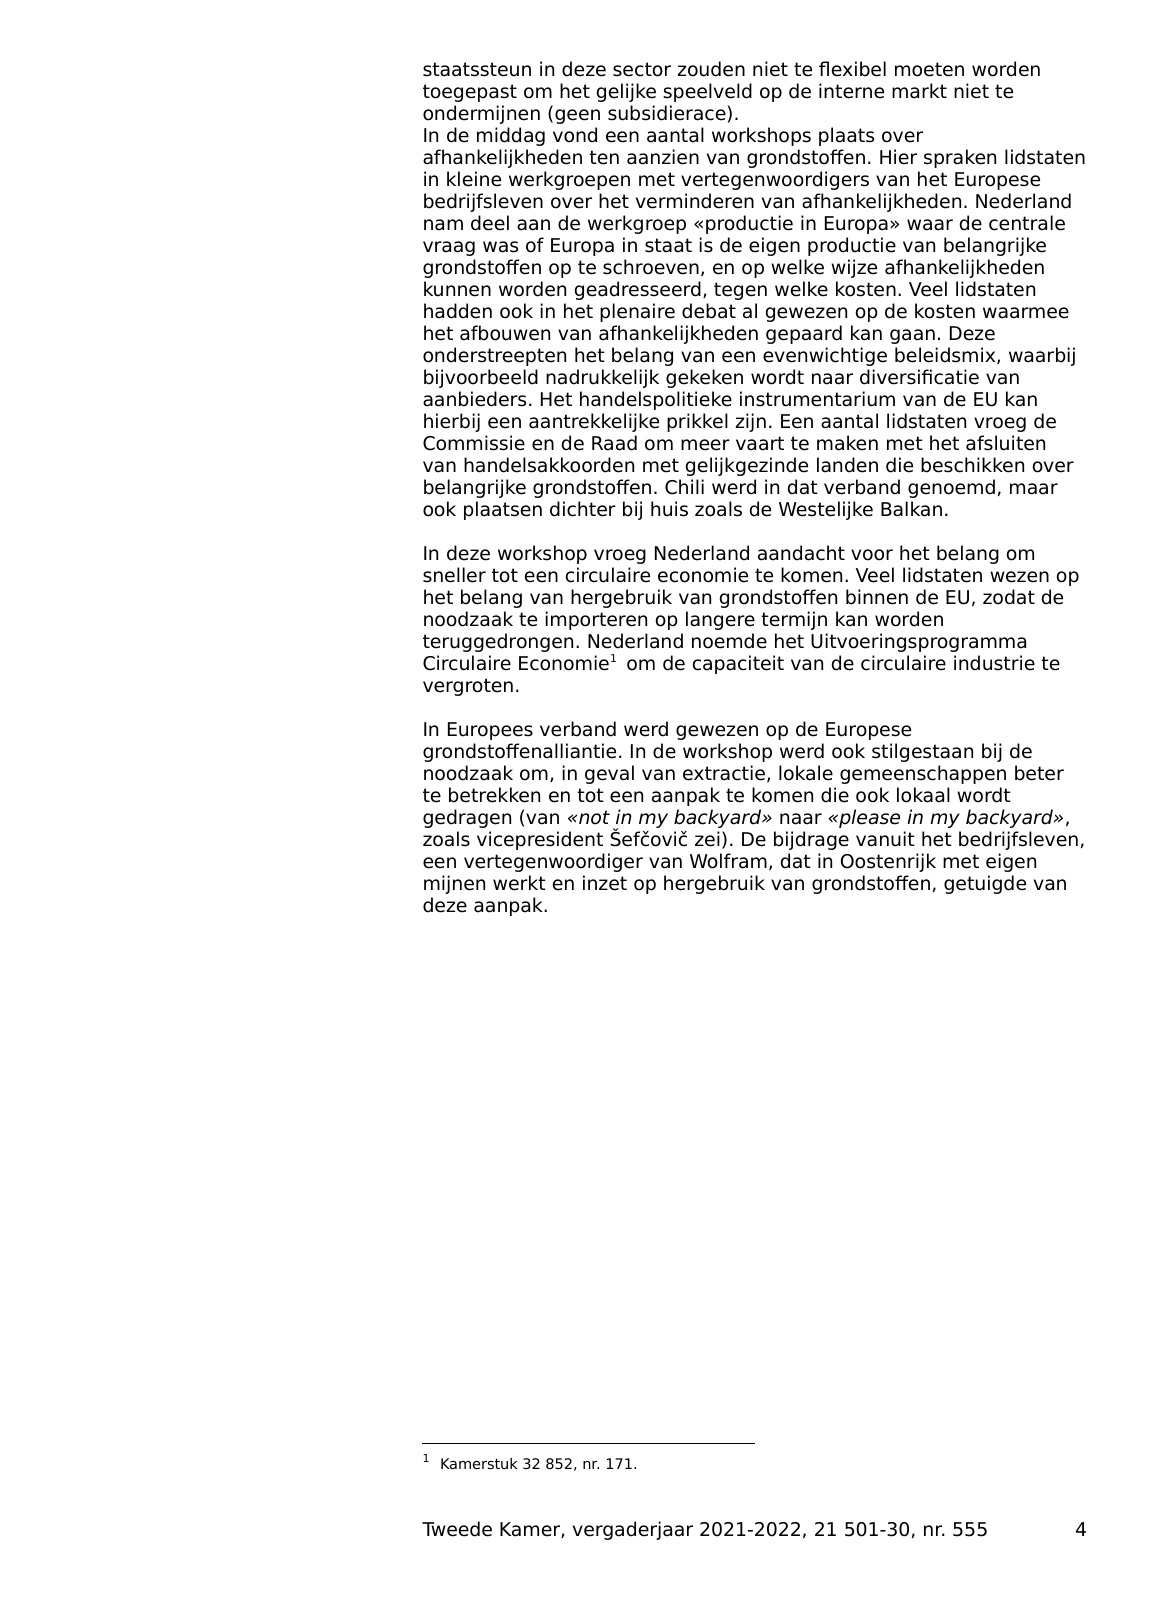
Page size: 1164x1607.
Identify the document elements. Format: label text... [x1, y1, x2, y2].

text In Europees verband werd gewezen op de Europese grondstoffenalliantie. In de workshop werd ook stilgestaan bij de noodzaak om, in geval van extractie, lokale gemeenschappen beter te betrekken en tot een aanpak te komen die ook lokaal wordt gedragen (van «not in my backyard» naar «please in my backyard», zoals vicepresident Šefčovič zei). De bijdrage vanuit het bedrijfsleven, een vertegenwoordiger van Wolfram, dat in Oostenrijk met eigen mijnen werkt en inzet op hergebruik van grondstoffen, getuigde van deze aanpak. [422, 719, 1087, 917]
text staatssteun in deze sector zouden niet te flexibel moeten worden toegepast om het gelijke speelveld op de interne markt niet te ondermijnen (geen subsidierace). [422, 59, 1087, 125]
text In deze workshop vroeg Nederland aandacht voor het belang om sneller tot een circulaire economie te komen. Veel lidstaten wezen op het belang van hergebruik van grondstoffen binnen de EU, zodat de noodzaak te importeren op langere termijn kan worden teruggedrongen. Nederland noemde het Uitvoeringsprogramma Circulaire Economie om de capaciteit van de circulaire industrie te vergroten. [422, 543, 1087, 697]
text Kamerstuk 32 852, nr. 171. [422, 1452, 1087, 1474]
text In de middag vond een aantal workshops plaats over afhankelijkheden ten aanzien van grondstoffen. Hier spraken lidstaten in kleine werkgroepen met vertegenwoordigers van het Europese bedrijfsleven over het verminderen van afhankelijkheden. Nederland nam deel aan de werkgroep «productie in Europa» waar de centrale vraag was of Europa in staat is de eigen productie van belangrijke grondstoffen op te schroeven, en op welke wijze afhankelijkheden kunnen worden geadresseerd, tegen welke kosten. Veel lidstaten hadden ook in het plenaire debat al gewezen op de kosten waarmee het afbouwen van afhankelijkheden gepaard kan gaan. Deze onderstreepten het belang van een evenwichtige beleidsmix, waarbij bijvoorbeeld nadrukkelijk gekeken wordt naar diversificatie van aanbieders. Het handelspolitieke instrumentarium van de EU kan hierbij een aantrekkelijke prikkel zijn. Een aantal lidstaten vroeg de Commissie en de Raad om meer vaart te maken met het afsluiten van handelsakkoorden met gelijkgezinde landen die beschikken over belangrijke grondstoffen. Chili werd in dat verband genoemd, maar ook plaatsen dichter bij huis zoals de Westelijke Balkan. [422, 125, 1087, 521]
